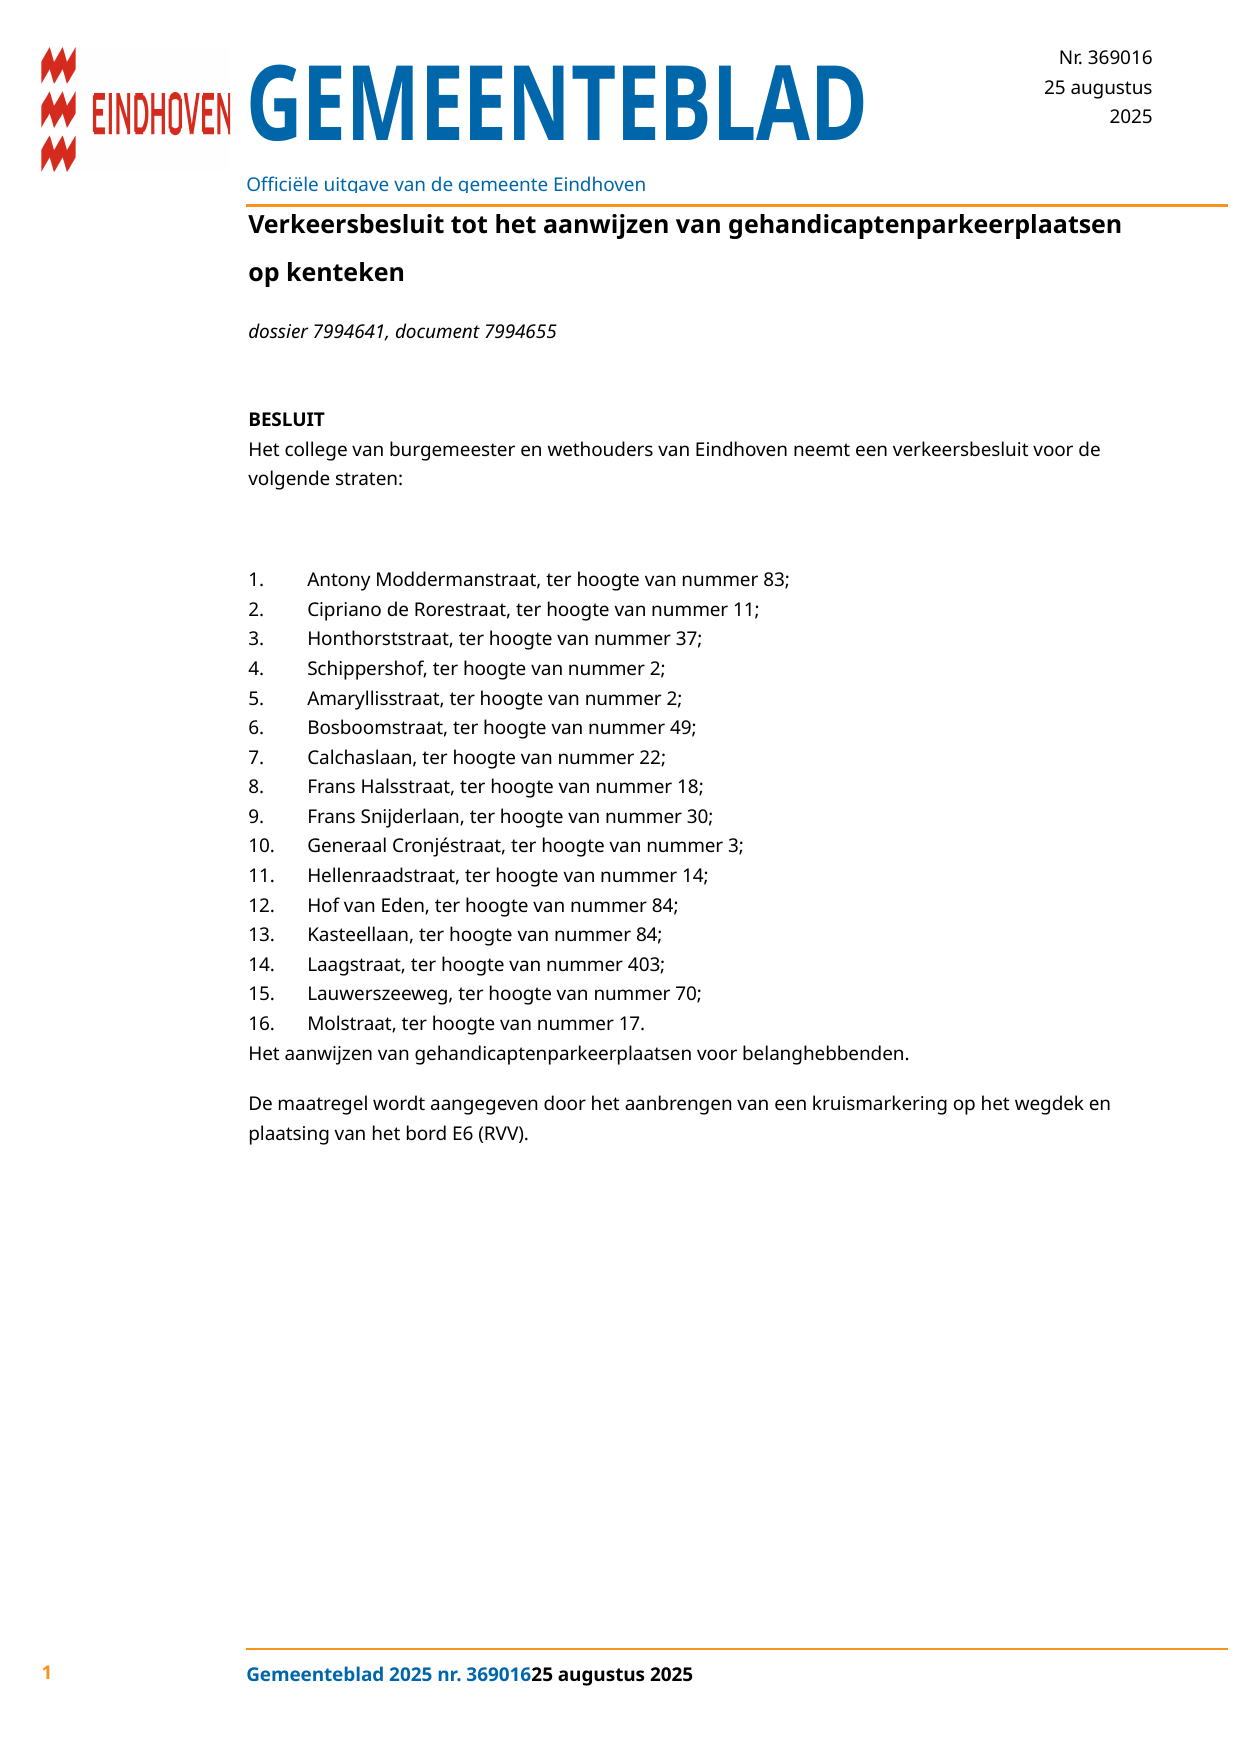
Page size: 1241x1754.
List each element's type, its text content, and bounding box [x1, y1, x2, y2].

text De maatregel wordt aangegeven door het aanbrengen van een kruismarkering op het wegdek en plaatsing van het bord E6 (RVV). [248, 1090, 1152, 1145]
list Lauwerszeeweg, ter hoogte van nummer 70; [248, 981, 1152, 1006]
list Amaryllisstraat, ter hoogte van nummer 2; [248, 685, 1152, 710]
list Honthorststraat, ter hoogte van nummer 37; [248, 626, 1152, 651]
list Hof van Eden, ter hoogte van nummer 84; [248, 892, 1152, 917]
picture [41, 47, 231, 172]
list Molstraat, ter hoogte van nummer 17. [248, 1010, 1152, 1036]
list Kasteellaan, ter hoogte van nummer 84; [248, 921, 1152, 947]
list Hellenraadstraat, ter hoogte van nummer 14; [248, 862, 1152, 888]
text Verkeersbesluit tot het aanwijzen van gehandicaptenparkeerplaatsen op kenteken [248, 207, 1152, 288]
list Generaal Cronjéstraat, ter hoogte van nummer 3; [248, 833, 1152, 858]
list Cipriano de Rorestraat, ter hoogte van nummer 11; [248, 596, 1152, 622]
list Bosboomstraat, ter hoogte van nummer 49; [248, 714, 1152, 740]
list Calchaslaan, ter hoogte van nummer 22; [248, 744, 1152, 769]
text Het aanwijzen van gehandicaptenparkeerplaatsen voor belanghebbenden. [248, 1040, 1152, 1065]
list Frans Snijderlaan, ter hoogte van nummer 30; [248, 803, 1152, 829]
list Laagstraat, ter hoogte van nummer 403; [248, 951, 1152, 977]
list Frans Halsstraat, ter hoogte van nummer 18; [248, 773, 1152, 799]
list Schippershof, ter hoogte van nummer 2; [248, 655, 1152, 681]
list Antony Moddermanstraat, ter hoogte van nummer 83; [248, 566, 1152, 592]
text Het college van burgemeester en wethouders van Eindhoven neemt een verkeersbesluit voor de volgende straten: [248, 436, 1152, 491]
text BESLUIT [248, 406, 1152, 432]
text dossier 7994641, document 7994655 [248, 318, 1152, 344]
